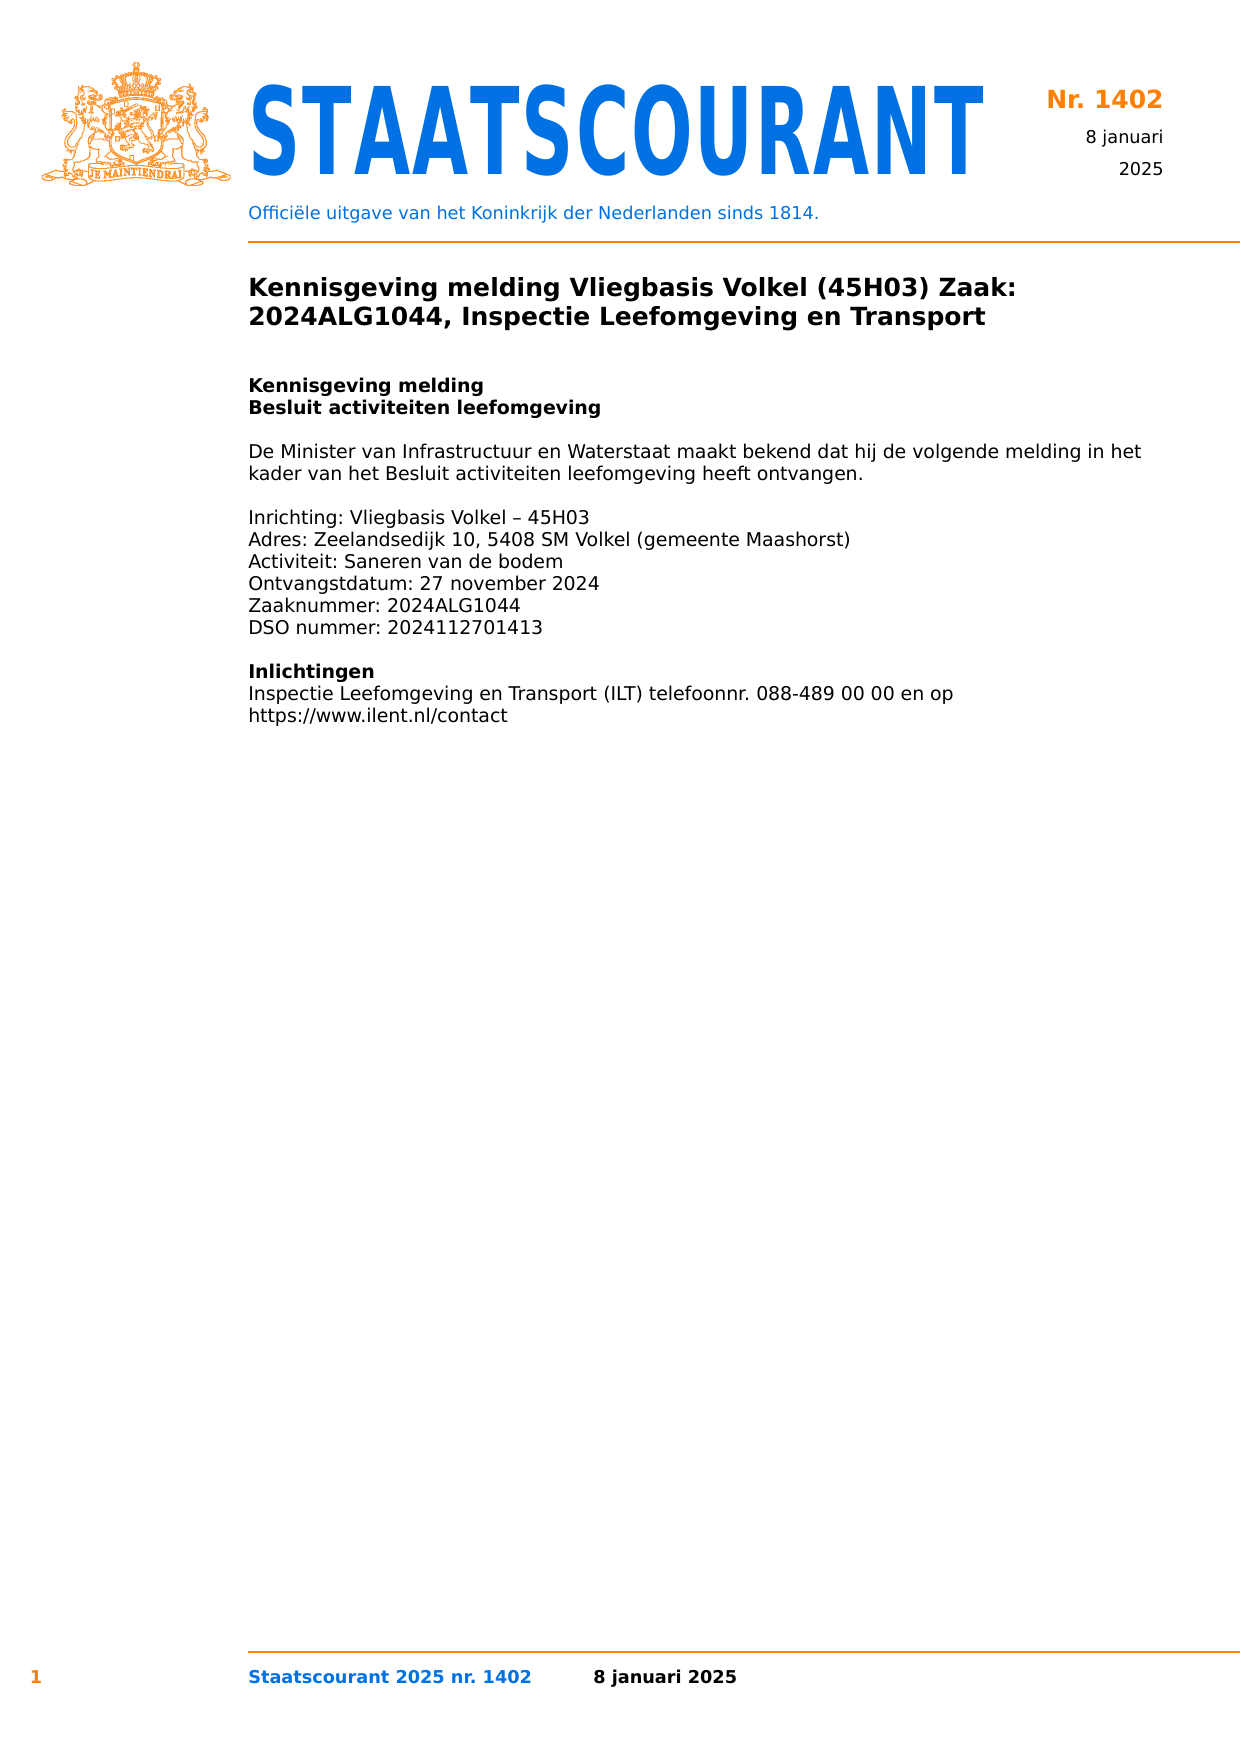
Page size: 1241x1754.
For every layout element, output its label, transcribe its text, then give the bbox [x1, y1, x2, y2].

text Inrichting: Vliegbasis Volkel – 45H03 [248, 507, 1163, 529]
table_cell 2025 [998, 153, 1240, 203]
text Inspectie Leefomgeving en Transport (ILT) telefoonnr. 088-489 00 00 en op https://www.ilent.nl/contact [248, 682, 1163, 726]
picture [41, 62, 231, 186]
table_header Nr. 1402 [998, 62, 1240, 121]
table_header [25, 62, 248, 241]
text DSO nummer: 2024112701413 [248, 617, 1163, 639]
table_cell Officiële uitgave van het Koninkrijk der Nederlanden sinds 1814. [248, 203, 1240, 241]
table_cell 8 januari [998, 121, 1240, 153]
subtitle Kennisgeving melding Vliegbasis Volkel (45H03) Zaak: 2024ALG1044, Inspectie Leefomgeving en Transport [248, 273, 1163, 331]
text Ontvangstdatum: 27 november 2024 [248, 573, 1163, 595]
text Activiteit: Saneren van de bodem [248, 551, 1163, 573]
text Inlichtingen [248, 661, 1163, 682]
text De Minister van Infrastructuur en Waterstaat maakt bekend dat hij de volgende melding in het kader van het Besluit activiteiten leefomgeving heeft ontvangen. [248, 441, 1163, 485]
text Besluit activiteiten leefomgeving [248, 397, 1163, 419]
text Adres: Zeelandsedijk 10, 5408 SM Volkel (gemeente Maashorst) [248, 529, 1163, 551]
text Kennisgeving melding [248, 375, 1163, 397]
table_header STAATSCOURANT [248, 62, 998, 203]
text Zaaknummer: 2024ALG1044 [248, 595, 1163, 617]
